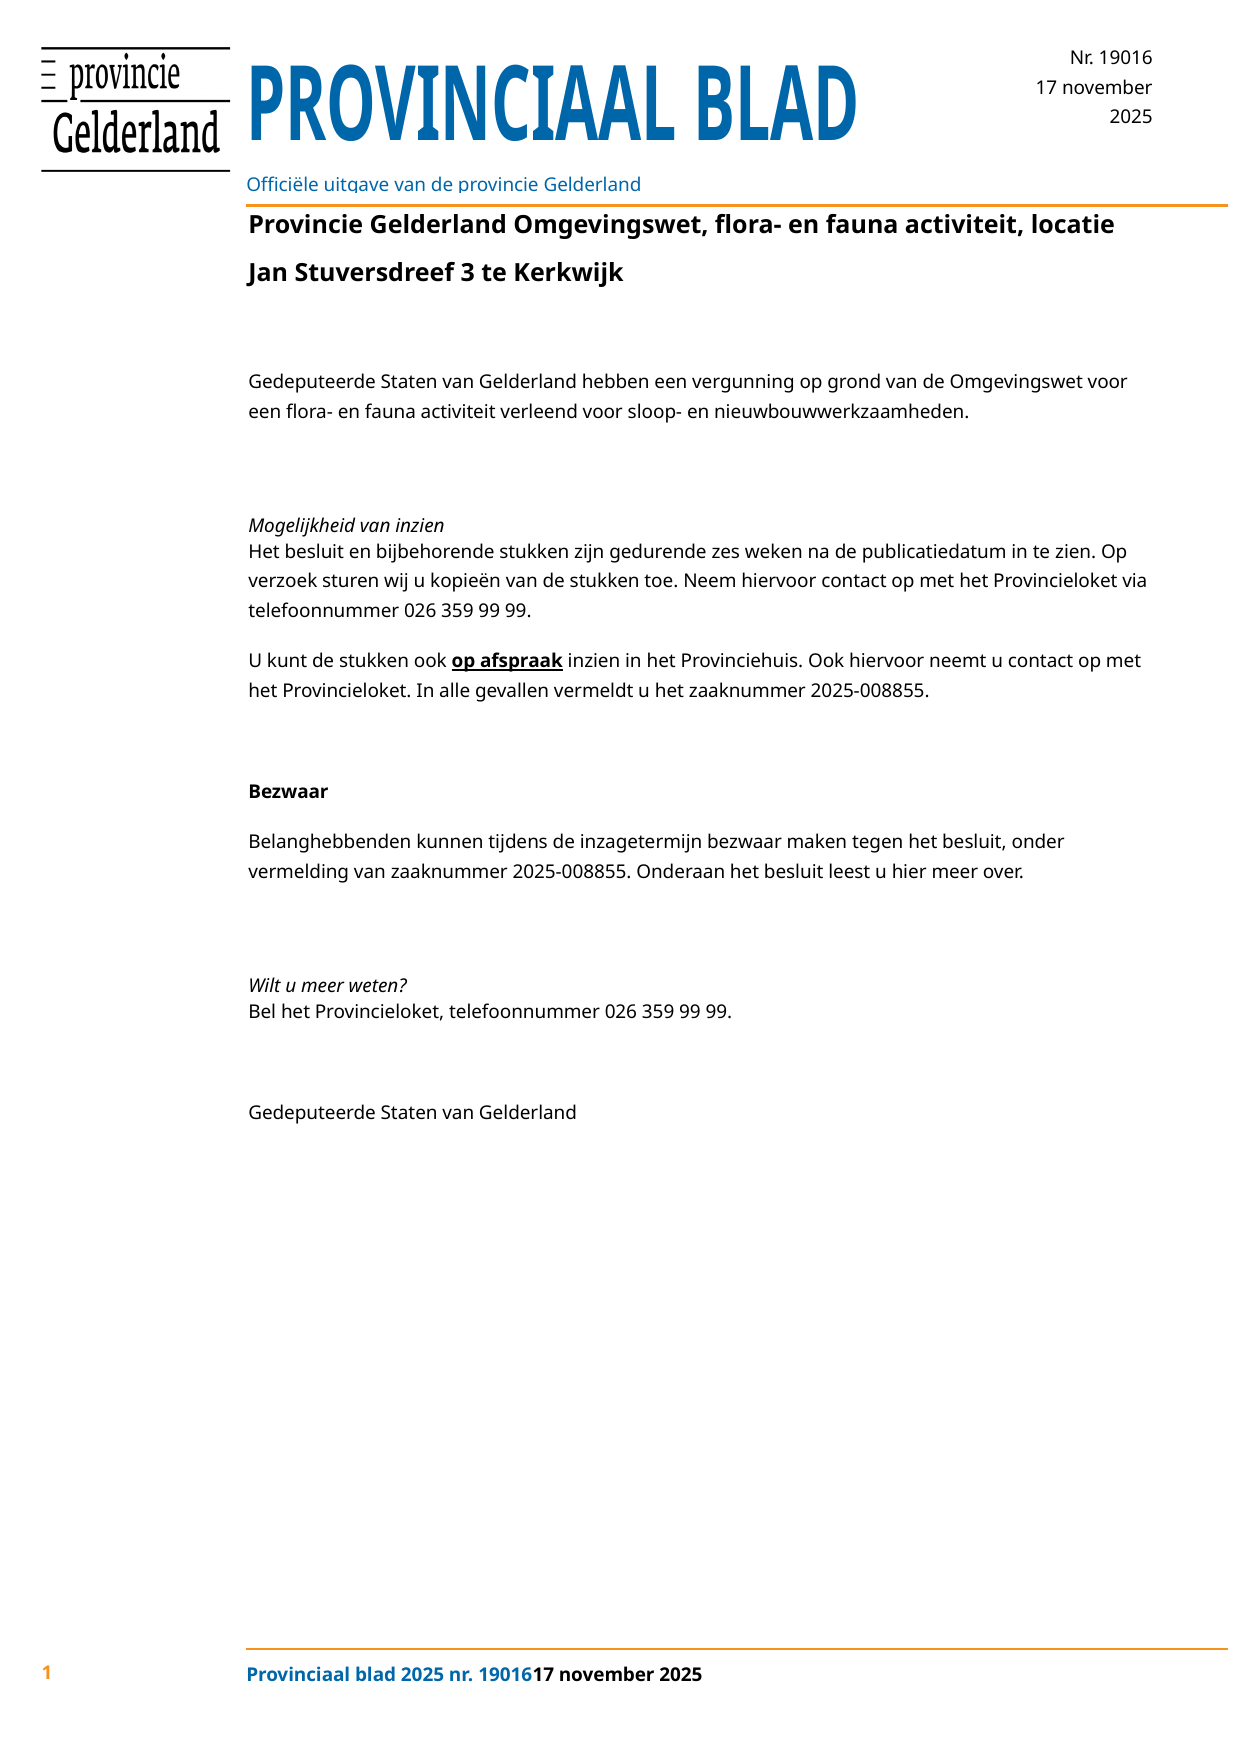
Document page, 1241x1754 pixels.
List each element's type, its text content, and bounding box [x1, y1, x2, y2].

text Bezwaar [248, 778, 1152, 804]
text Wilt u meer weten? [248, 972, 1152, 998]
text Belanghebbenden kunnen tijdens de inzagetermijn bezwaar maken tegen het besluit, onder vermelding van zaaknummer 2025-008855. Onderaan het besluit leest u hier meer over. [248, 828, 1152, 884]
text Het besluit en bijbehorende stukken zijn gedurende zes weken na de publicatiedatum in te zien. Op verzoek sturen wij u kopieën van de stukken toe. Neem hiervoor contact op met het Provincieloket via telefoonnummer 026 359 99 99. [248, 538, 1152, 623]
text U kunt de stukken ook op afspraak inzien in het Provinciehuis. Ook hiervoor neemt u contact op met het Provincieloket. In alle gevallen vermeldt u het zaaknummer 2025-008855. [248, 648, 1152, 703]
text Mogelijkheid van inzien [248, 512, 1152, 538]
text Bel het Provincieloket, telefoonnummer 026 359 99 99. [248, 998, 1152, 1024]
text Gedeputeerde Staten van Gelderland hebben een vergunning op grond van de Omgevingswet voor een flora- en fauna activiteit verleend voor sloop- en nieuwbouwwerkzaamheden. [248, 368, 1152, 424]
text Provincie Gelderland Omgevingswet, flora- en fauna activiteit, locatie Jan Stuversdreef 3 te Kerkwijk [248, 207, 1152, 288]
text Gedeputeerde Staten van Gelderland [248, 1099, 1152, 1125]
picture [41, 47, 231, 172]
